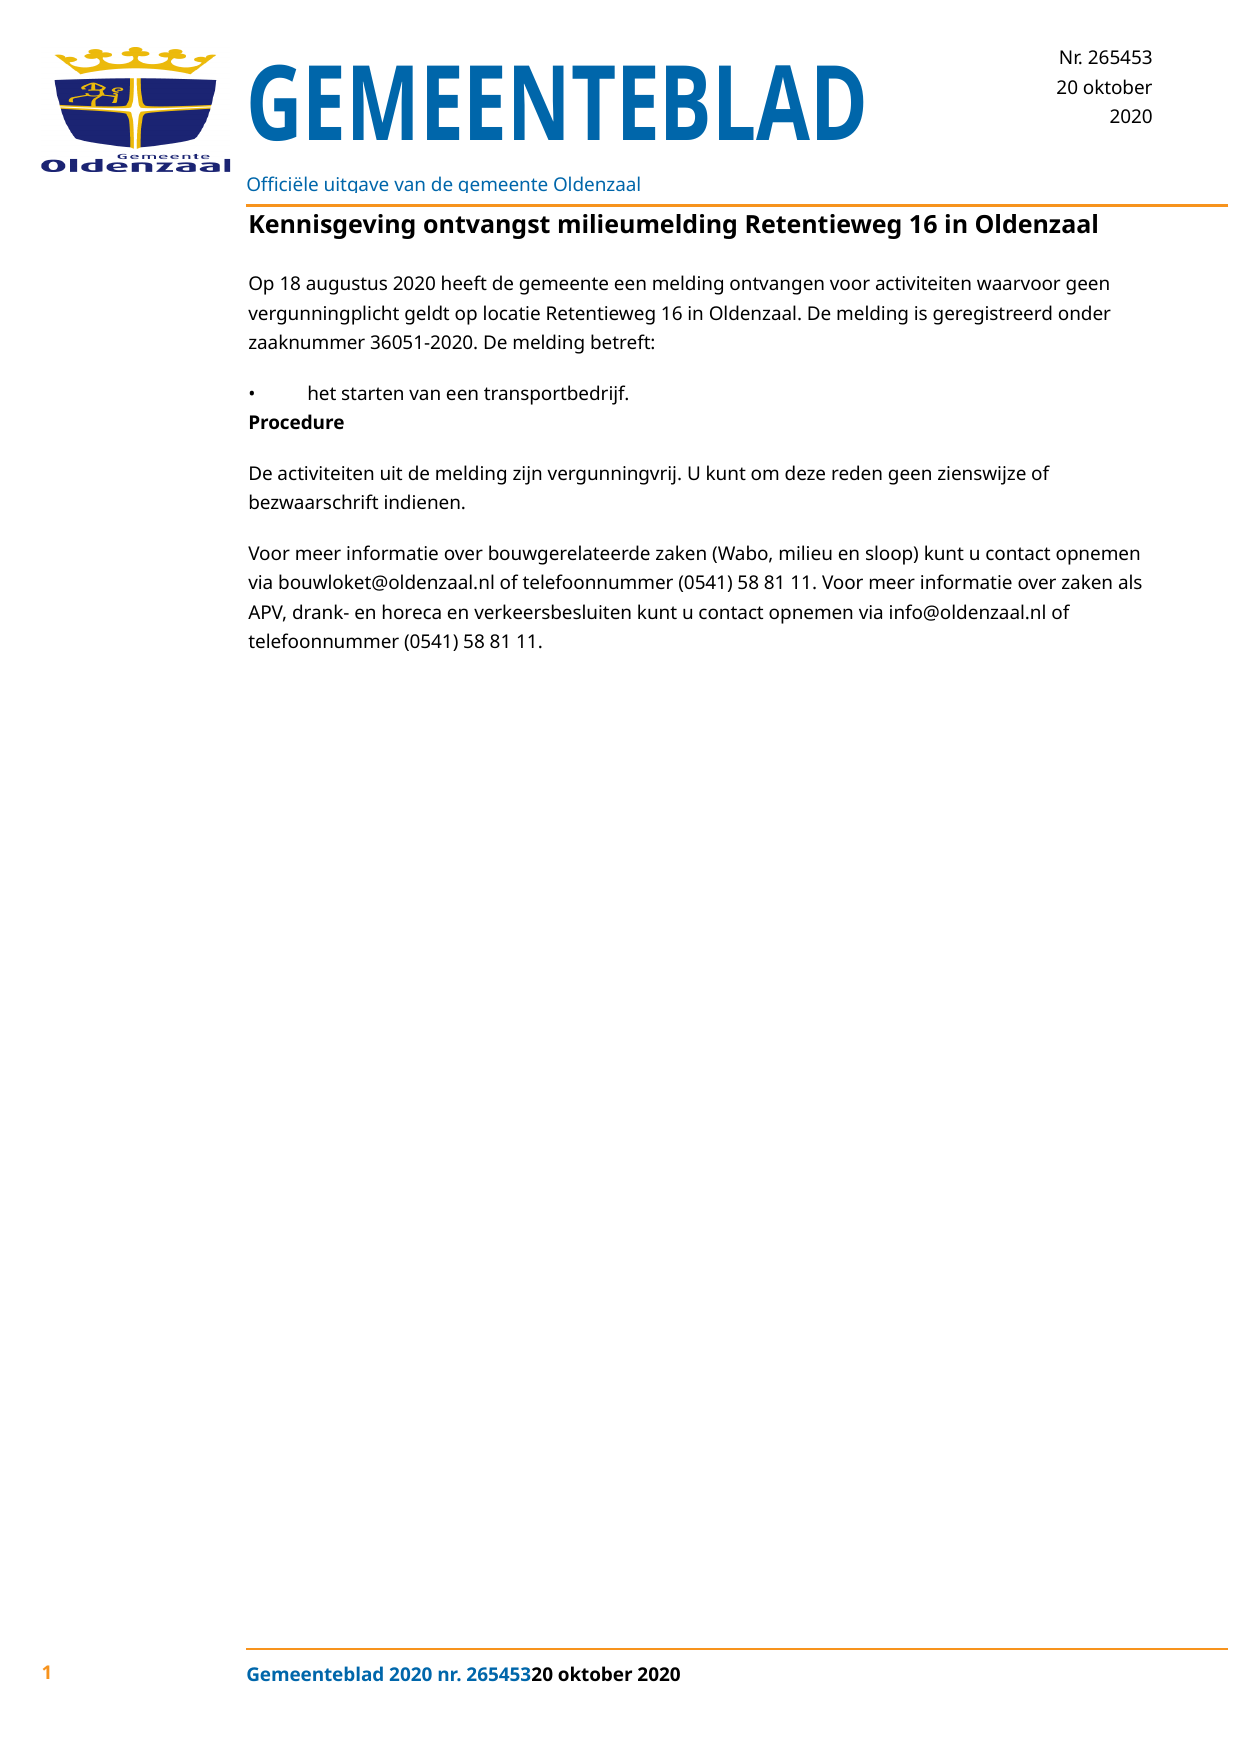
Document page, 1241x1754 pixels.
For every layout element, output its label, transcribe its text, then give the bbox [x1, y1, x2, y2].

list het starten van een transportbedrijf. [248, 380, 1152, 406]
text Voor meer informatie over bouwgerelateerde zaken (Wabo, milieu en sloop) kunt u contact opnemen via bouwloket@oldenzaal.nl of telefoonnummer (0541) 58 81 11. Voor meer informatie over zaken als APV, drank- en horeca en verkeersbesluiten kunt u contact opnemen via info@oldenzaal.nl of telefoonnummer (0541) 58 81 11. [248, 540, 1152, 654]
text Kennisgeving ontvangst milieumelding Retentieweg 16 in Oldenzaal [248, 207, 1152, 241]
picture [41, 47, 231, 172]
text De activiteiten uit de melding zijn vergunningvrij. U kunt om deze reden geen zienswijze of bezwaarschrift indienen. [248, 460, 1152, 515]
text Op 18 augustus 2020 heeft de gemeente een melding ontvangen voor activiteiten waarvoor geen vergunningplicht geldt op locatie Retentieweg 16 in Oldenzaal. De melding is geregistreerd onder zaaknummer 36051-2020. De melding betreft: [248, 270, 1152, 355]
text Procedure [248, 409, 1152, 435]
